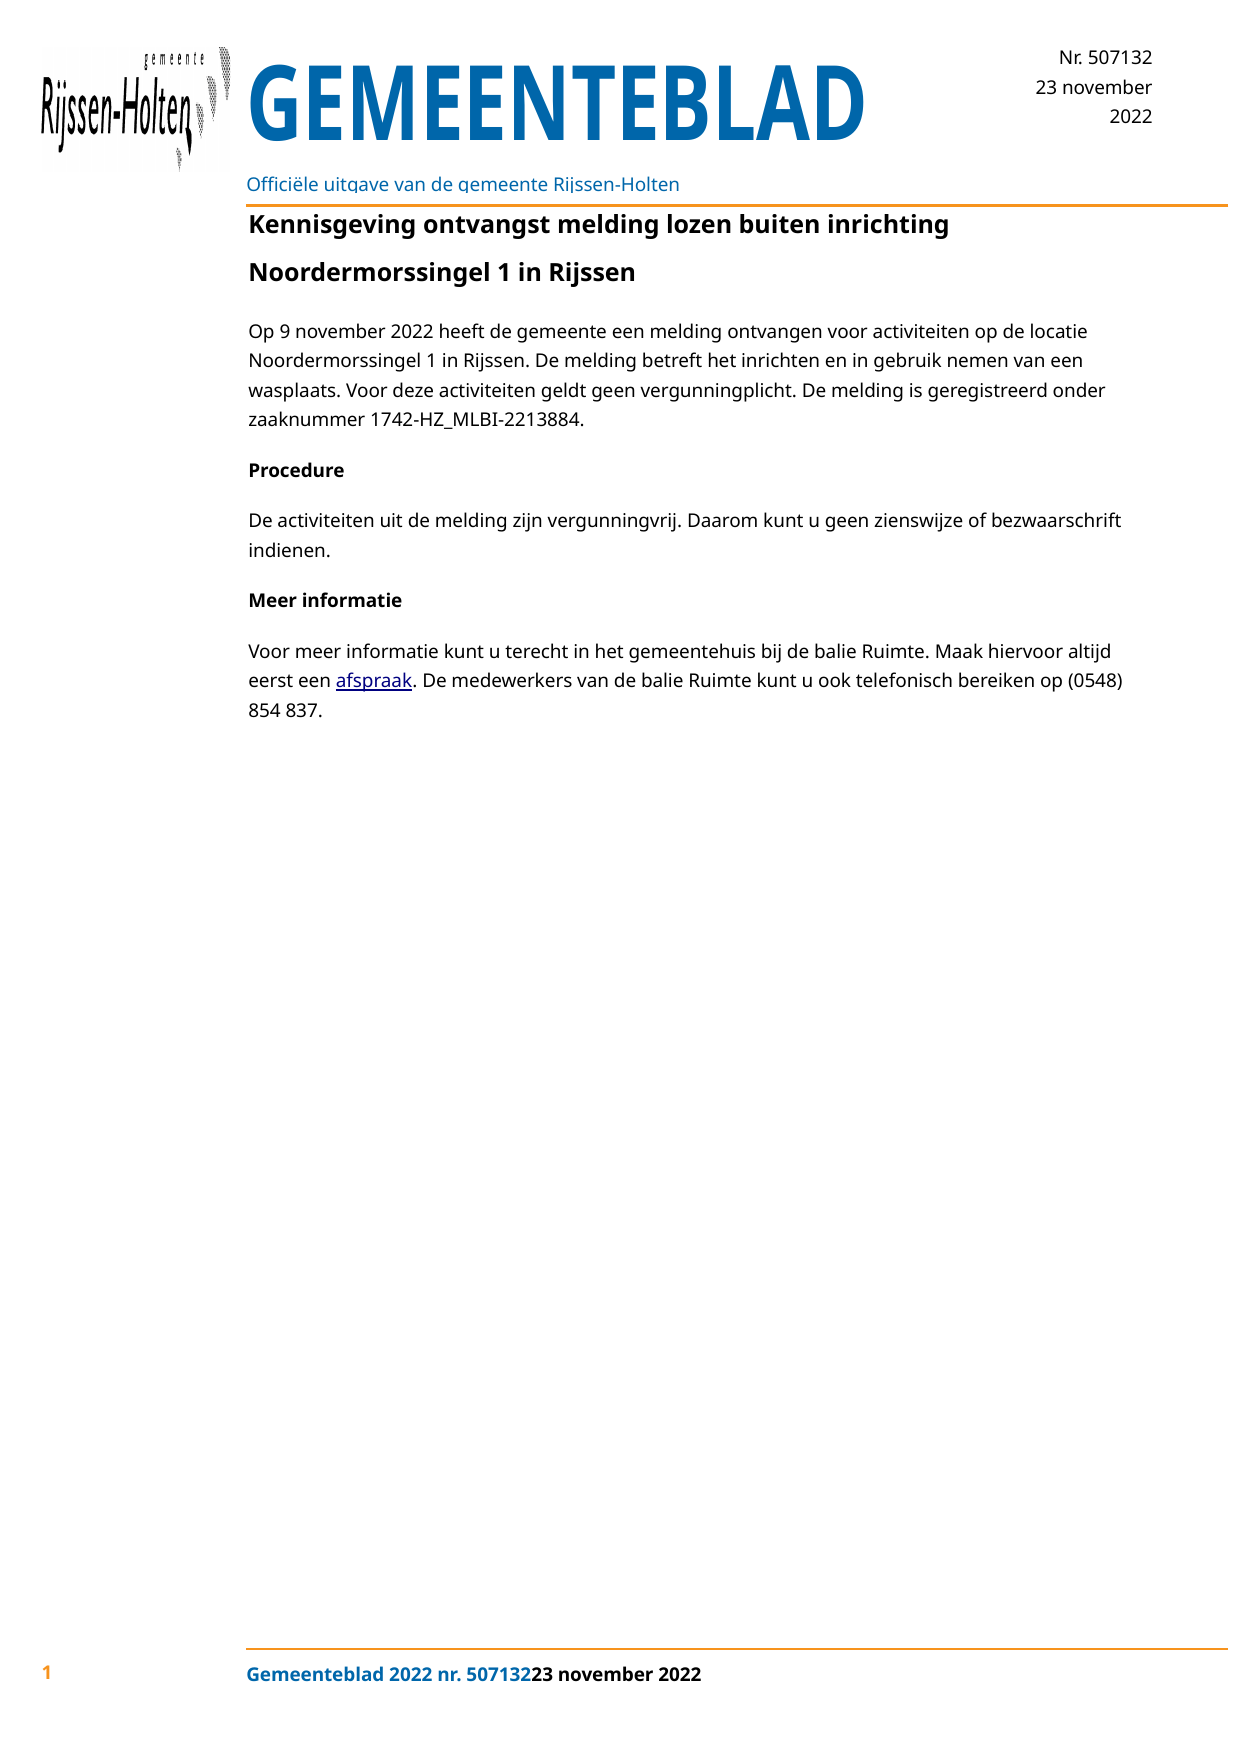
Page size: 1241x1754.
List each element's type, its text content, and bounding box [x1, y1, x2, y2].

text Voor meer informatie kunt u terecht in het gemeentehuis bij de balie Ruimte. Maak hiervoor altijd eerst een afspraak. De medewerkers van de balie Ruimte kunt u ook telefonisch bereiken op (0548) 854 837. [248, 638, 1152, 723]
text Meer informatie [248, 587, 1152, 613]
text De activiteiten uit de melding zijn vergunningvrij. Daarom kunt u geen zienswijze of bezwaarschrift indienen. [248, 507, 1152, 563]
picture [41, 47, 231, 172]
text Kennisgeving ontvangst melding lozen buiten inrichting Noordermorssingel 1 in Rijssen [248, 207, 1152, 288]
text Procedure [248, 457, 1152, 483]
text Op 9 november 2022 heeft de gemeente een melding ontvangen voor activiteiten op de locatie Noordermorssingel 1 in Rijssen. De melding betreft het inrichten en in gebruik nemen van een wasplaats. Voor deze activiteiten geldt geen vergunningplicht. De melding is geregistreerd onder zaaknummer 1742-HZ_MLBI-2213884. [248, 318, 1152, 432]
